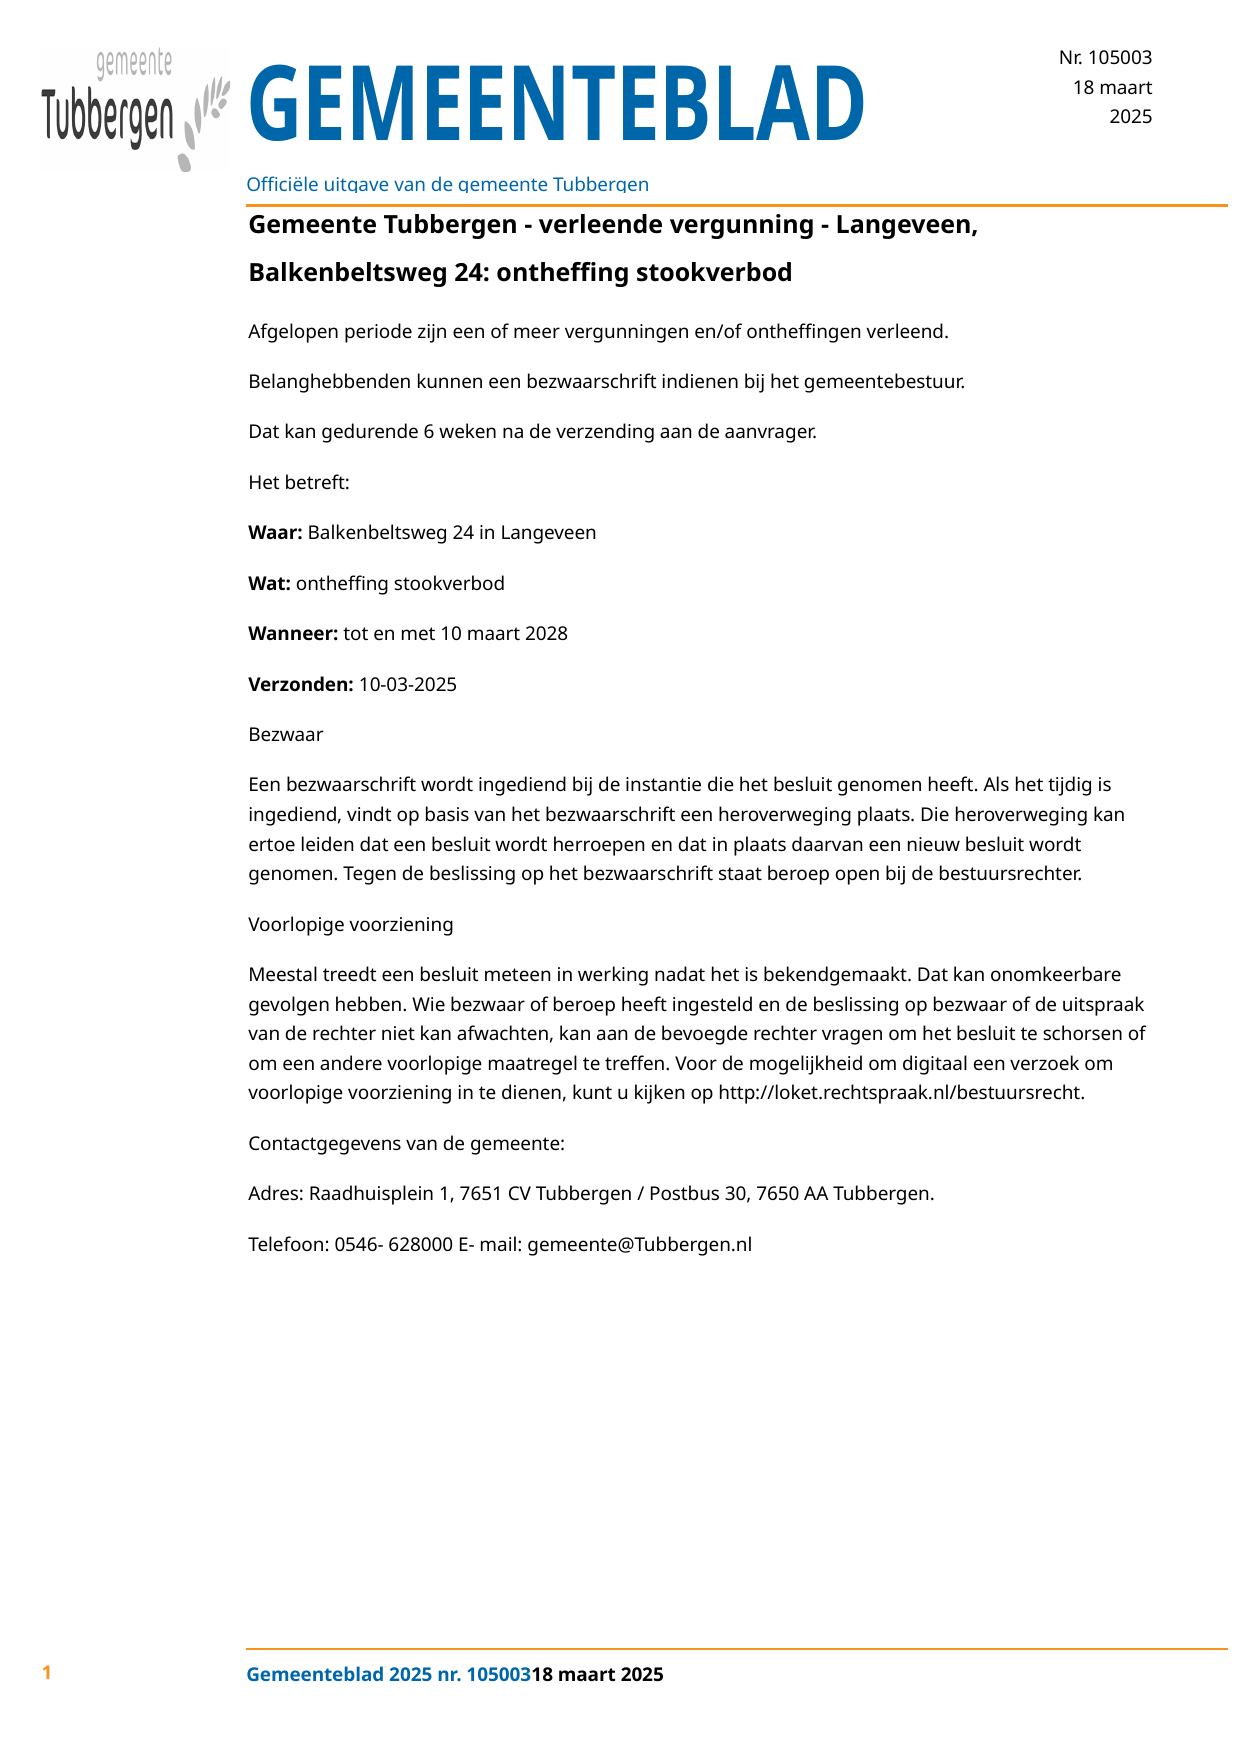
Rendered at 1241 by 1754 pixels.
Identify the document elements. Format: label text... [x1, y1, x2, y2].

text Contactgegevens van de gemeente: [248, 1130, 1152, 1156]
text Waar: Balkenbeltsweg 24 in Langeveen [248, 519, 1152, 545]
text Afgelopen periode zijn een of meer vergunningen en/of ontheffingen verleend. [248, 318, 1152, 344]
text Wat: ontheffing stookverbod [248, 570, 1152, 596]
text Belanghebbenden kunnen een bezwaarschrift indienen bij het gemeentebestuur. [248, 368, 1152, 394]
text Meestal treedt een besluit meteen in werking nadat het is bekendgemaakt. Dat kan onomkeerbare gevolgen hebben. Wie bezwaar of beroep heeft ingesteld en de beslissing op bezwaar of de uitspraak van de rechter niet kan afwachten, kan aan de bevoegde rechter vragen om het besluit te schorsen of om een andere voorlopige maatregel te treffen. Voor de mogelijkheid om digitaal een verzoek om voorlopige voorziening in te dienen, kunt u kijken op http://loket.rechtspraak.nl/bestuursrecht. [248, 961, 1152, 1105]
text Voorlopige voorziening [248, 911, 1152, 937]
text Adres: Raadhuisplein 1, 7651 CV Tubbergen / Postbus 30, 7650 AA Tubbergen. [248, 1180, 1152, 1206]
text Verzonden: 10-03-2025 [248, 671, 1152, 697]
text Bezwaar [248, 721, 1152, 747]
text Wanneer: tot en met 10 maart 2028 [248, 620, 1152, 646]
text Gemeente Tubbergen - verleende vergunning - Langeveen, Balkenbeltsweg 24: ontheffing stookverbod [248, 207, 1152, 288]
picture [41, 47, 231, 172]
text Het betreft: [248, 469, 1152, 495]
text Telefoon: 0546- 628000 E- mail: gemeente@Tubbergen.nl [248, 1231, 1152, 1257]
text Dat kan gedurende 6 weken na de verzending aan de aanvrager. [248, 419, 1152, 444]
text Een bezwaarschrift wordt ingediend bij de instantie die het besluit genomen heeft. Als het tijdig is ingediend, vindt op basis van het bezwaarschrift een heroverweging plaats. Die heroverweging kan ertoe leiden dat een besluit wordt herroepen en dat in plaats daarvan een nieuw besluit wordt genomen. Tegen de beslissing op het bezwaarschrift staat beroep open bij de bestuursrechter. [248, 772, 1152, 886]
